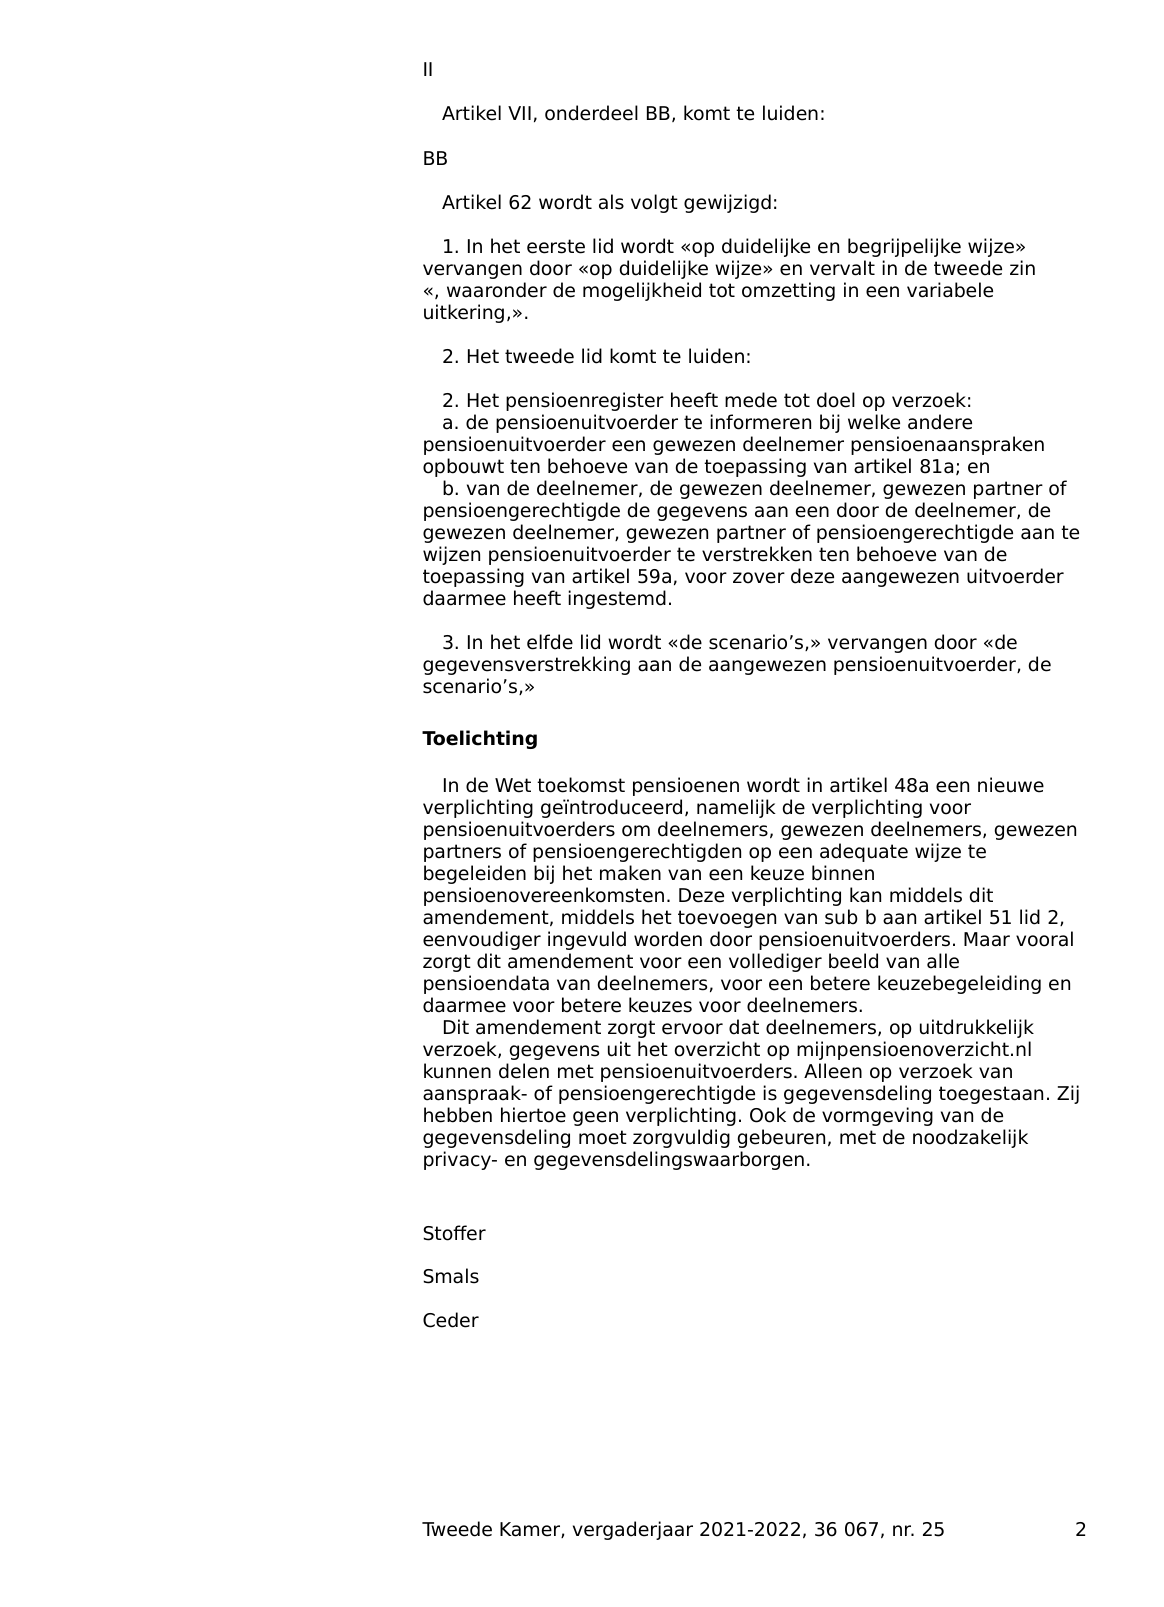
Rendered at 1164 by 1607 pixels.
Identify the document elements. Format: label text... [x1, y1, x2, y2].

text 2. Het pensioenregister heeft mede tot doel op verzoek: [422, 390, 1087, 412]
text Artikel VII, onderdeel BB, komt te luiden: [422, 103, 1087, 125]
text In de Wet toekomst pensioenen wordt in artikel 48a een nieuwe verplichting geïntroduceerd, namelijk de verplichting voor pensioenuitvoerders om deelnemers, gewezen deelnemers, gewezen partners of pensioengerechtigden op een adequate wijze te begeleiden bij het maken van een keuze binnen pensioenovereenkomsten. Deze verplichting kan middels dit amendement, middels het toevoegen van sub b aan artikel 51 lid 2, eenvoudiger ingevuld worden door pensioenuitvoerders. Maar vooral zorgt dit amendement voor een vollediger beeld van alle pensioendata van deelnemers, voor een betere keuzebegeleiding en daarmee voor betere keuzes voor deelnemers. [422, 775, 1087, 1017]
text Stoffer Smals Ceder [422, 1201, 1087, 1332]
text b. van de deelnemer, de gewezen deelnemer, gewezen partner of pensioengerechtigde de gegevens aan een door de deelnemer, de gewezen deelnemer, gewezen partner of pensioengerechtigde aan te wijzen pensioenuitvoerder te verstrekken ten behoeve van de toepassing van artikel 59a, voor zover deze aangewezen uitvoerder daarmee heeft ingestemd. [422, 478, 1087, 610]
text 3. In het elfde lid wordt «de scenario’s,» vervangen door «de gegevensverstrekking aan de aangewezen pensioenuitvoerder, de scenario’s,» [422, 632, 1087, 698]
subtitle Toelichting [422, 728, 1087, 750]
text Dit amendement zorgt ervoor dat deelnemers, op uitdrukkelijk verzoek, gegevens uit het overzicht op mijnpensioenoverzicht.nl kunnen delen met pensioenuitvoerders. Alleen op verzoek van aanspraak- of pensioengerechtigde is gegevensdeling toegestaan. Zij hebben hiertoe geen verplichting. Ook de vormgeving van de gegevensdeling moet zorgvuldig gebeuren, met de noodzakelijk privacy- en gegevensdelingswaarborgen. [422, 1017, 1087, 1171]
text 1. In het eerste lid wordt «op duidelijke en begrijpelijke wijze» vervangen door «op duidelijke wijze» en vervalt in de tweede zin «, waaronder de mogelijkheid tot omzetting in een variabele uitkering,». [422, 236, 1087, 324]
text 2. Het tweede lid komt te luiden: [422, 346, 1087, 368]
subtitle II [422, 59, 1087, 81]
text Artikel 62 wordt als volgt gewijzigd: [422, 192, 1087, 213]
text a. de pensioenuitvoerder te informeren bij welke andere pensioenuitvoerder een gewezen deelnemer pensioenaanspraken opbouwt ten behoeve van de toepassing van artikel 81a; en [422, 412, 1087, 478]
text BB [422, 147, 1087, 169]
